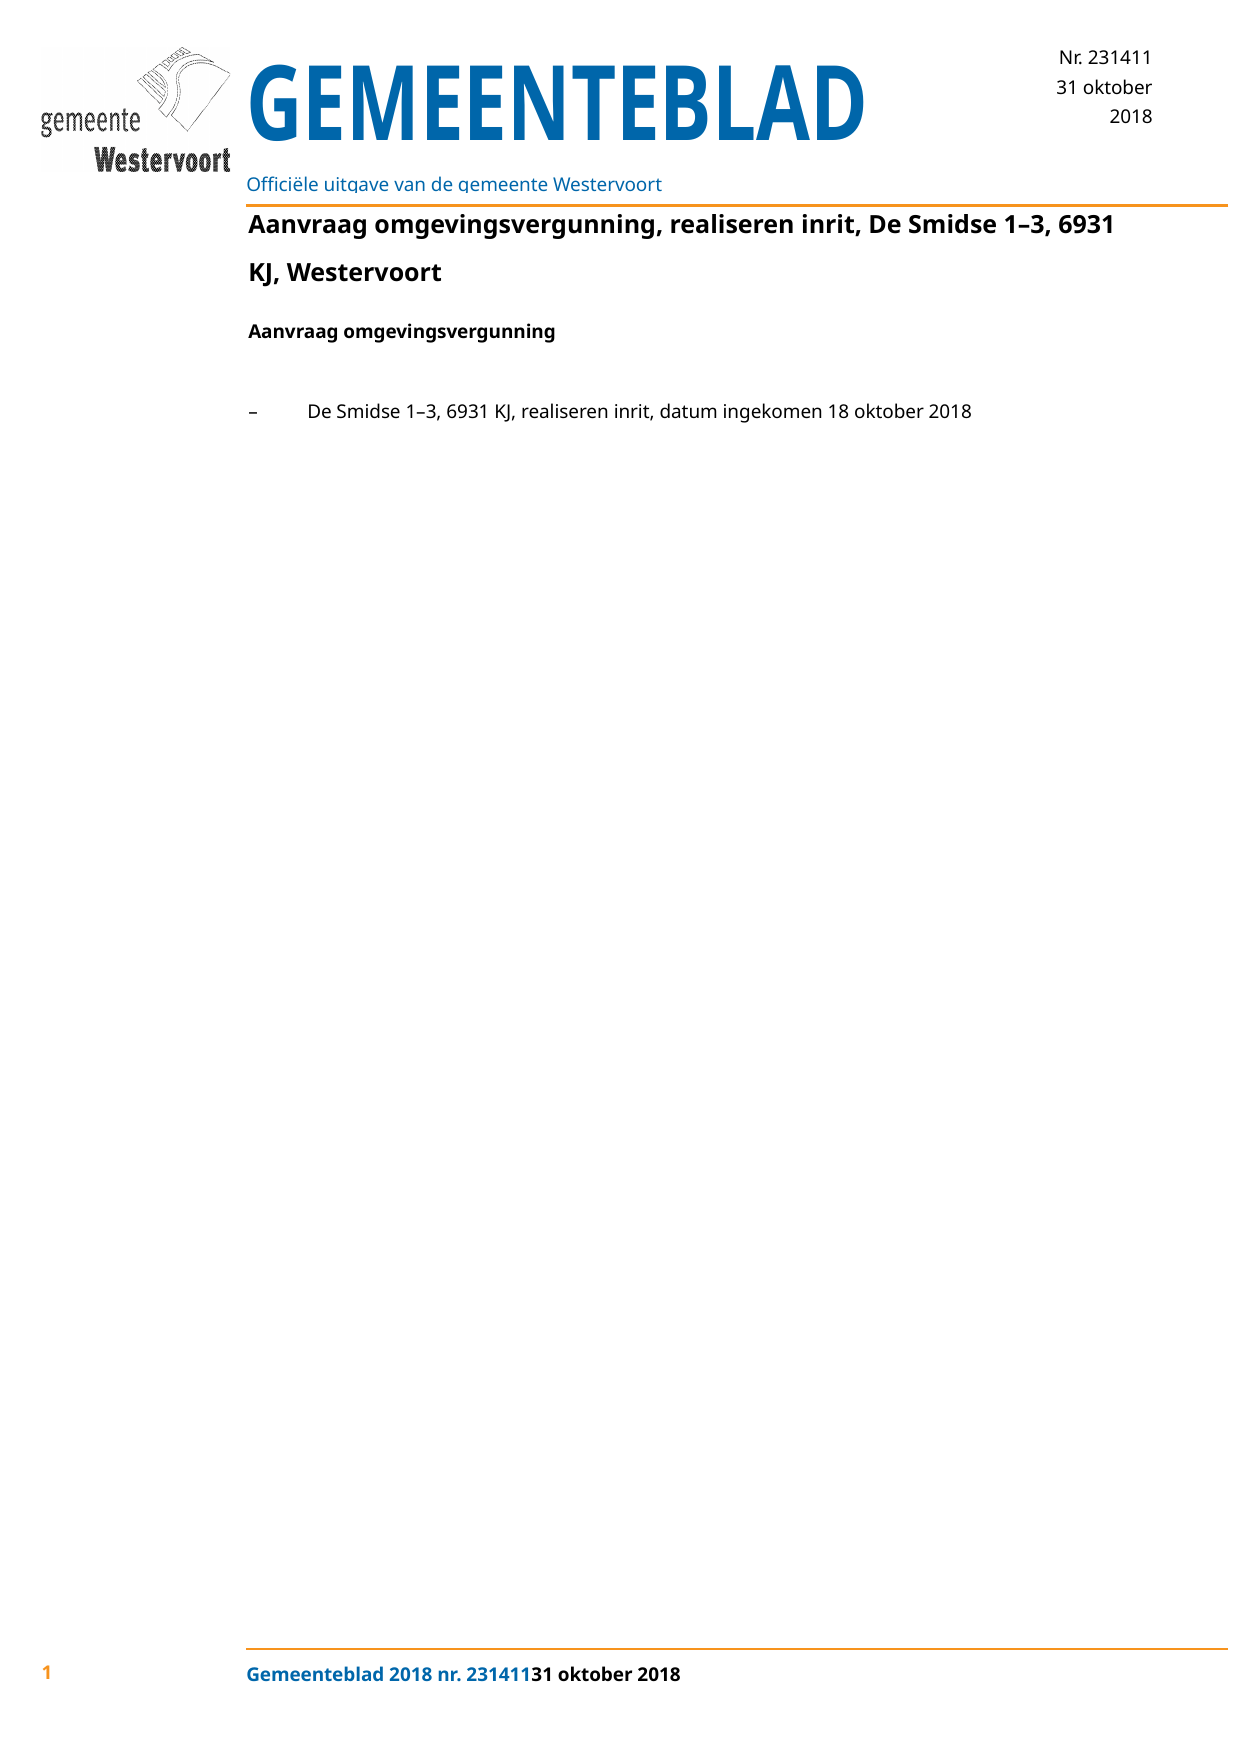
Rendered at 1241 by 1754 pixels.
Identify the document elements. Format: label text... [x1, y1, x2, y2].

text Aanvraag omgevingsvergunning, realiseren inrit, De Smidse 1–3, 6931 KJ, Westervoort [248, 207, 1152, 288]
picture [41, 47, 231, 172]
list De Smidse 1–3, 6931 KJ, realiseren inrit, datum ingekomen 18 oktober 2018 [248, 398, 1152, 424]
text Aanvraag omgevingsvergunning [248, 318, 1152, 344]
